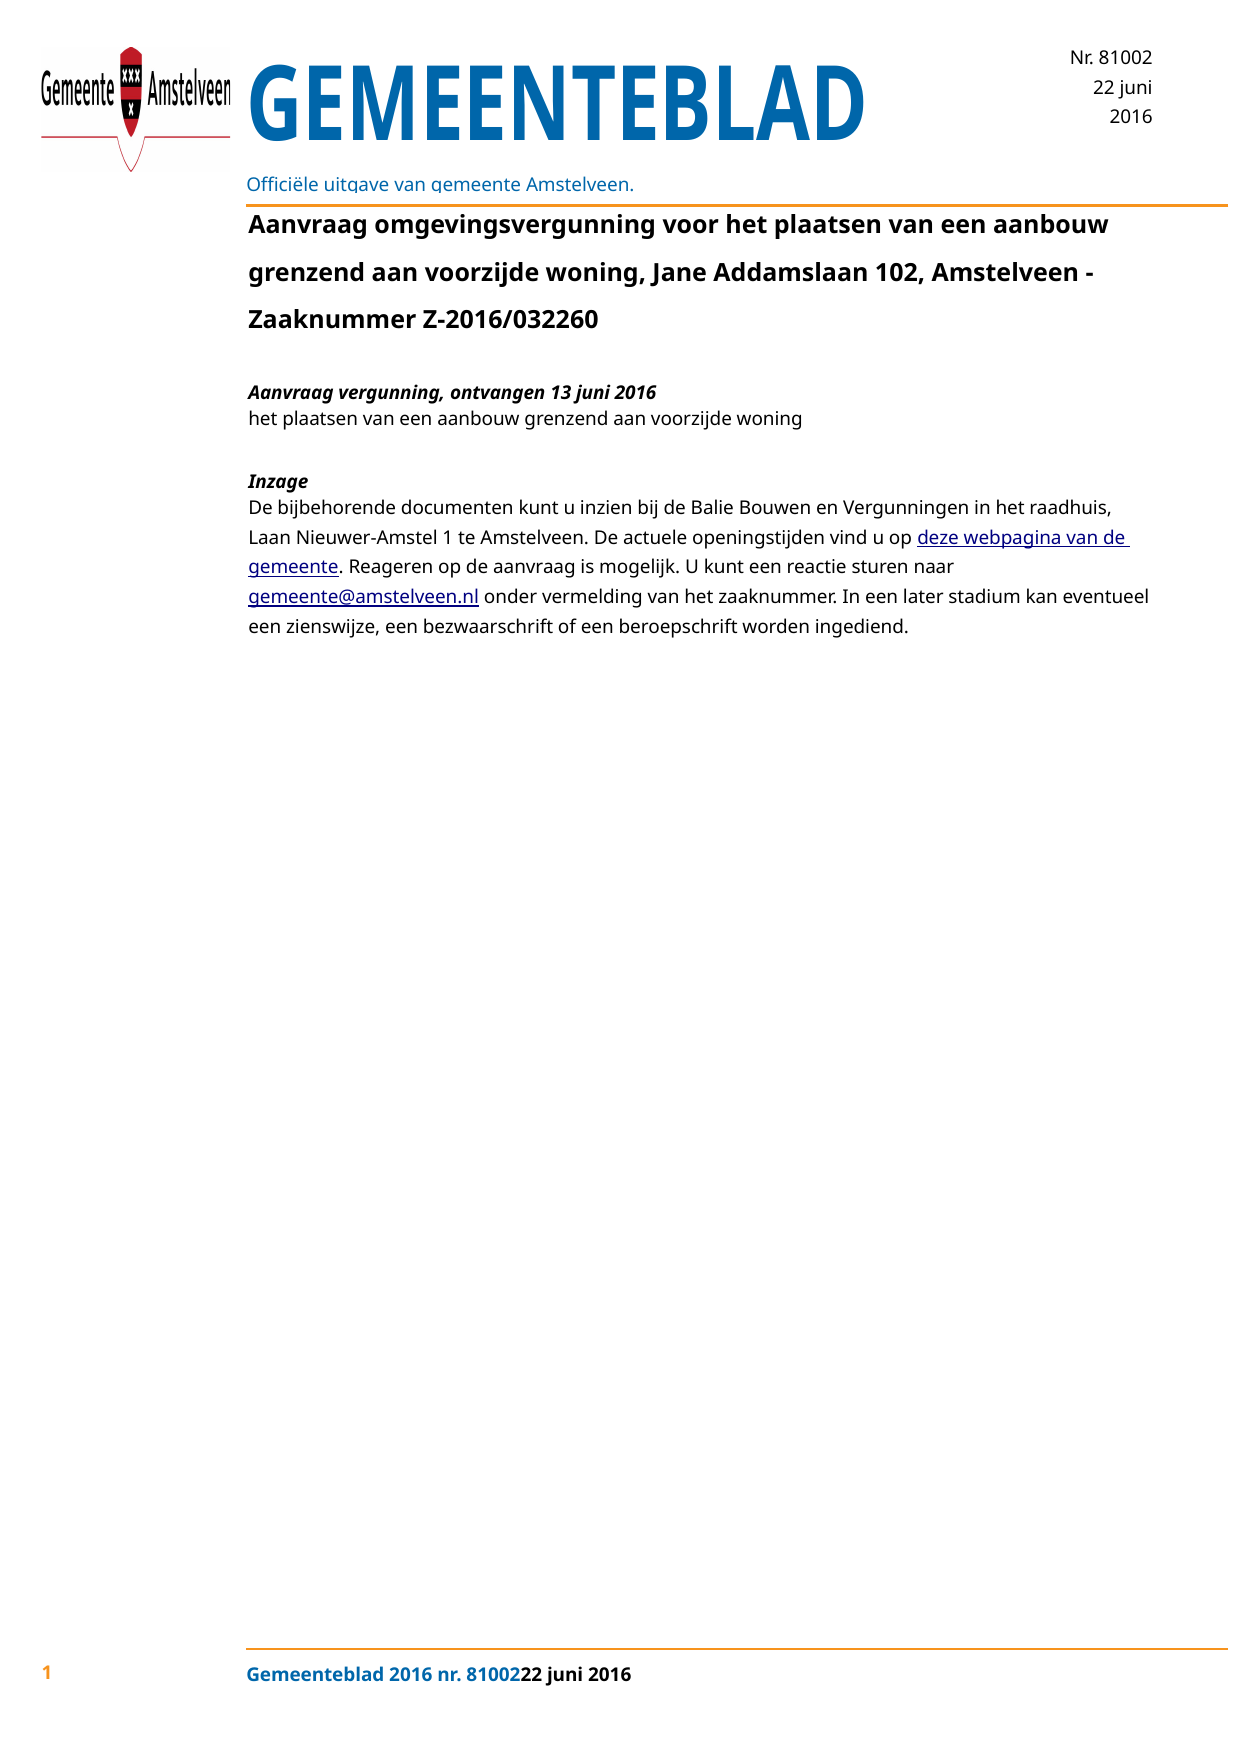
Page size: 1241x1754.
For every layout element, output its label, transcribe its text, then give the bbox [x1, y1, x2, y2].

text Aanvraag vergunning, ontvangen 13 juni 2016 [248, 379, 1152, 405]
picture [41, 47, 231, 172]
text Aanvraag omgevingsvergunning voor het plaatsen van een aanbouw grenzend aan voorzijde woning, Jane Addamslaan 102, Amstelveen - Zaaknummer Z-2016/032260 [248, 207, 1152, 336]
text het plaatsen van een aanbouw grenzend aan voorzijde woning [248, 405, 1152, 431]
text Inzage [248, 469, 1152, 494]
text De bijbehorende documenten kunt u inzien bij de Balie Bouwen en Vergunningen in het raadhuis, Laan Nieuwer-Amstel 1 te Amstelveen. De actuele openingstijden vind u op deze webpagina van de gemeente. Reageren op de aanvraag is mogelijk. U kunt een reactie sturen naar gemeente@amstelveen.nl onder vermelding van het zaaknummer. In een later stadium kan eventueel een zienswijze, een bezwaarschrift of een beroepschrift worden ingediend. [248, 494, 1152, 638]
